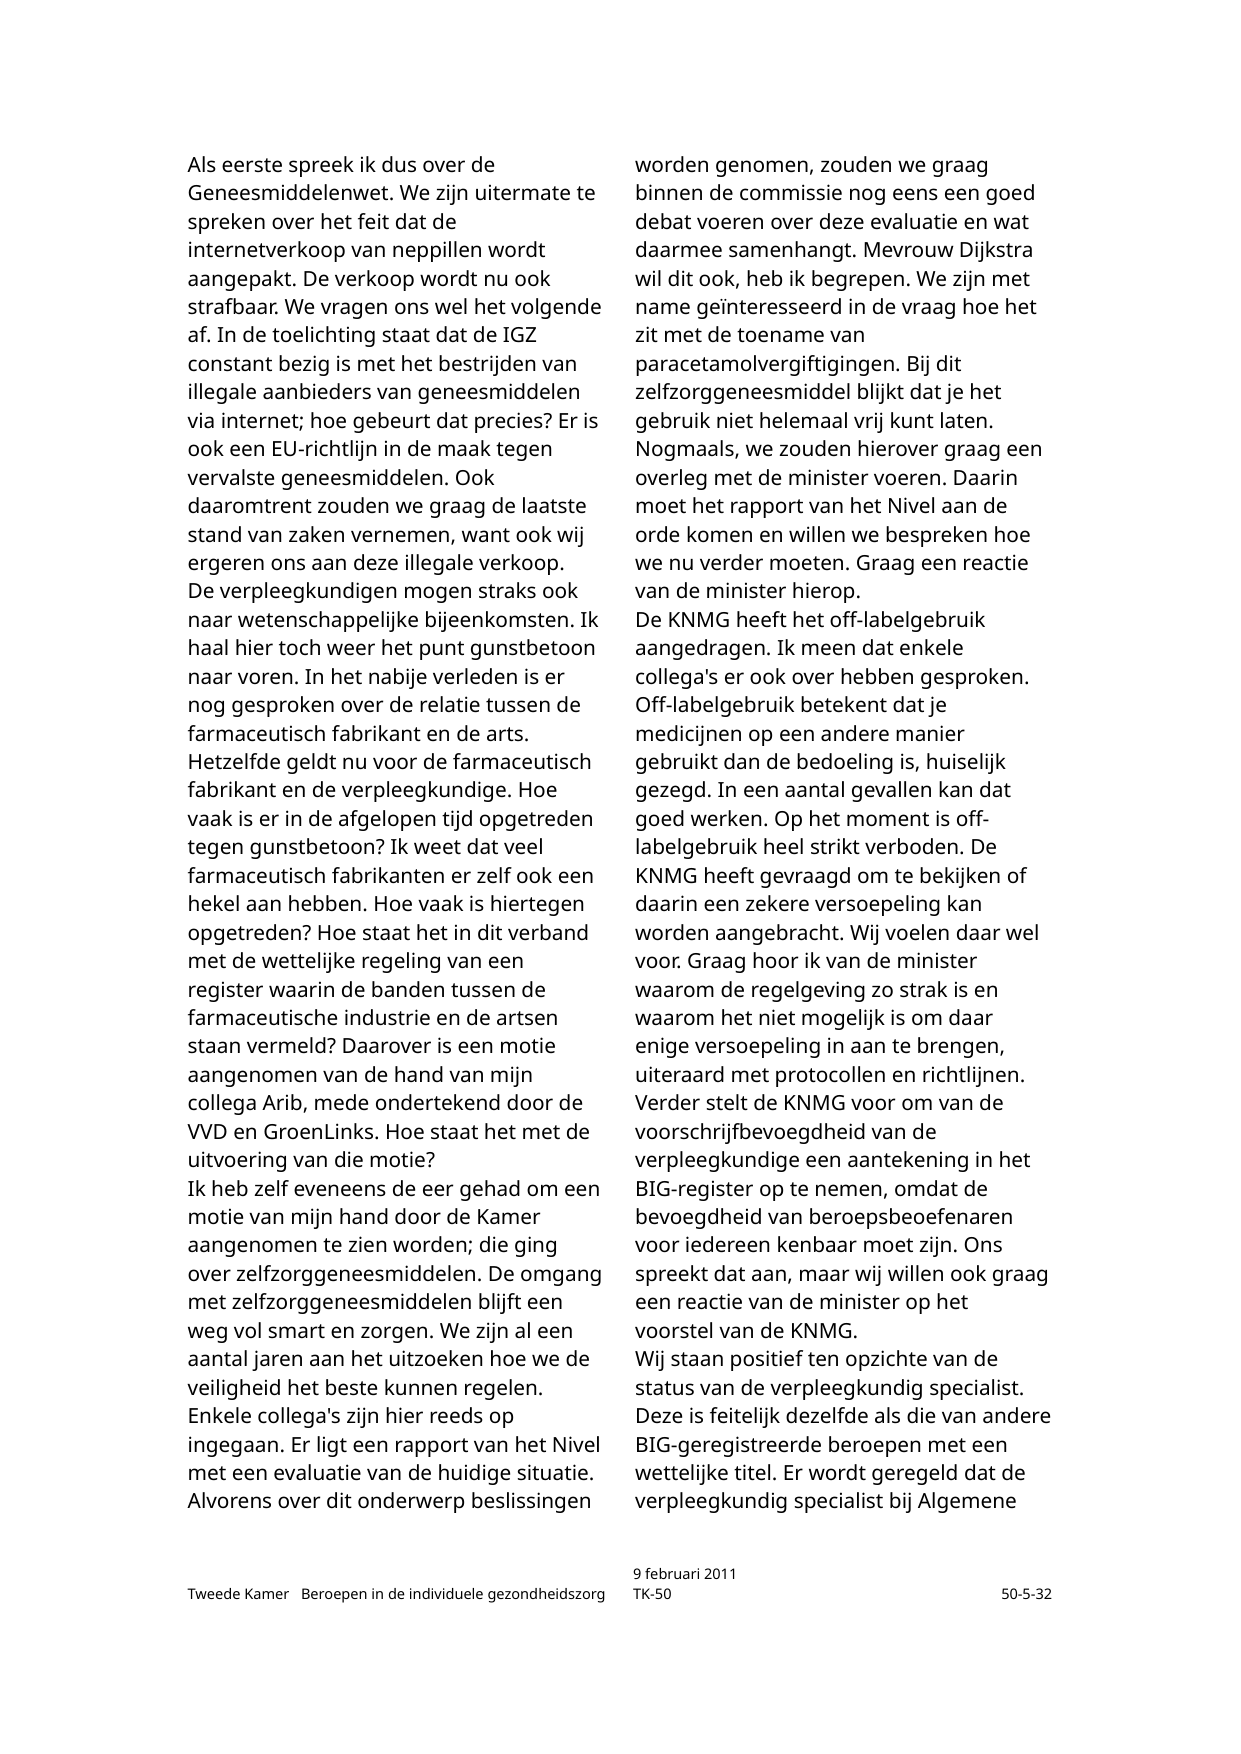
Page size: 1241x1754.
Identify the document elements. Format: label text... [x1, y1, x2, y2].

text Als eerste spreek ik dus over de Geneesmiddelenwet. We zijn uitermate te spreken over het feit dat de internetverkoop van neppillen wordt aangepakt. De verkoop wordt nu ook strafbaar. We vragen ons wel het volgende af. In de toelichting staat dat de IGZ constant bezig is met het bestrijden van illegale aanbieders van geneesmiddelen via internet; hoe gebeurt dat precies? Er is ook een EU-richtlijn in de maak tegen vervalste geneesmiddelen. Ook daaromtrent zouden we graag de laatste stand van zaken vernemen, want ook wij ergeren ons aan deze illegale verkoop. [187, 150, 605, 577]
text worden genomen, zouden we graag binnen de commissie nog eens een goed debat voeren over deze evaluatie en wat daarmee samenhangt. Mevrouw Dijkstra wil dit ook, heb ik begrepen. We zijn met name geïnteresseerd in de vraag hoe het zit met de toename van paracetamolvergiftigingen. Bij dit zelfzorggeneesmiddel blijkt dat je het gebruik niet helemaal vrij kunt laten. Nogmaals, we zouden hierover graag een overleg met de minister voeren. Daarin moet het rapport van het Nivel aan de orde komen en willen we bespreken hoe we nu verder moeten. Graag een reactie van de minister hierop. [635, 150, 1053, 605]
text Verder stelt de KNMG voor om van de voorschrijfbevoegdheid van de verpleegkundige een aantekening in het BIG-register op te nemen, omdat de bevoegdheid van beroepsbeoefenaren voor iedereen kenbaar moet zijn. Ons spreekt dat aan, maar wij willen ook graag een reactie van de minister op het voorstel van de KNMG. [635, 1088, 1053, 1344]
text Wij staan positief ten opzichte van de status van de verpleegkundig specialist. Deze is feitelijk dezelfde als die van andere BIG-geregistreerde beroepen met een wettelijke titel. Er wordt geregeld dat de verpleegkundig specialist bij Algemene [635, 1344, 1053, 1515]
text De KNMG heeft het off-labelgebruik aangedragen. Ik meen dat enkele collega's er ook over hebben gesproken. Off-labelgebruik betekent dat je medicijnen op een andere manier gebruikt dan de bedoeling is, huiselijk gezegd. In een aantal gevallen kan dat goed werken. Op het moment is off-labelgebruik heel strikt verboden. De KNMG heeft gevraagd om te bekijken of daarin een zekere versoepeling kan worden aangebracht. Wij voelen daar wel voor. Graag hoor ik van de minister waarom de regelgeving zo strak is en waarom het niet mogelijk is om daar enige versoepeling in aan te brengen, uiteraard met protocollen en richtlijnen. [635, 605, 1053, 1088]
text De verpleegkundigen mogen straks ook naar wetenschappelijke bijeenkomsten. Ik haal hier toch weer het punt gunstbetoon naar voren. In het nabije verleden is er nog gesproken over de relatie tussen de farmaceutisch fabrikant en de arts. Hetzelfde geldt nu voor de farmaceutisch fabrikant en de verpleegkundige. Hoe vaak is er in de afgelopen tijd opgetreden tegen gunstbetoon? Ik weet dat veel farmaceutisch fabrikanten er zelf ook een hekel aan hebben. Hoe vaak is hiertegen opgetreden? Hoe staat het in dit verband met de wettelijke regeling van een register waarin de banden tussen de farmaceutische industrie en de artsen staan vermeld? Daarover is een motie aangenomen van de hand van mijn collega Arib, mede ondertekend door de VVD en GroenLinks. Hoe staat het met de uitvoering van die motie? [187, 577, 605, 1174]
text Ik heb zelf eveneens de eer gehad om een motie van mijn hand door de Kamer aangenomen te zien worden; die ging over zelfzorggeneesmiddelen. De omgang met zelfzorggeneesmiddelen blijft een weg vol smart en zorgen. We zijn al een aantal jaren aan het uitzoeken hoe we de veiligheid het beste kunnen regelen. Enkele collega's zijn hier reeds op ingegaan. Er ligt een rapport van het Nivel met een evaluatie van de huidige situatie. Alvorens over dit onderwerp beslissingen [187, 1174, 605, 1515]
